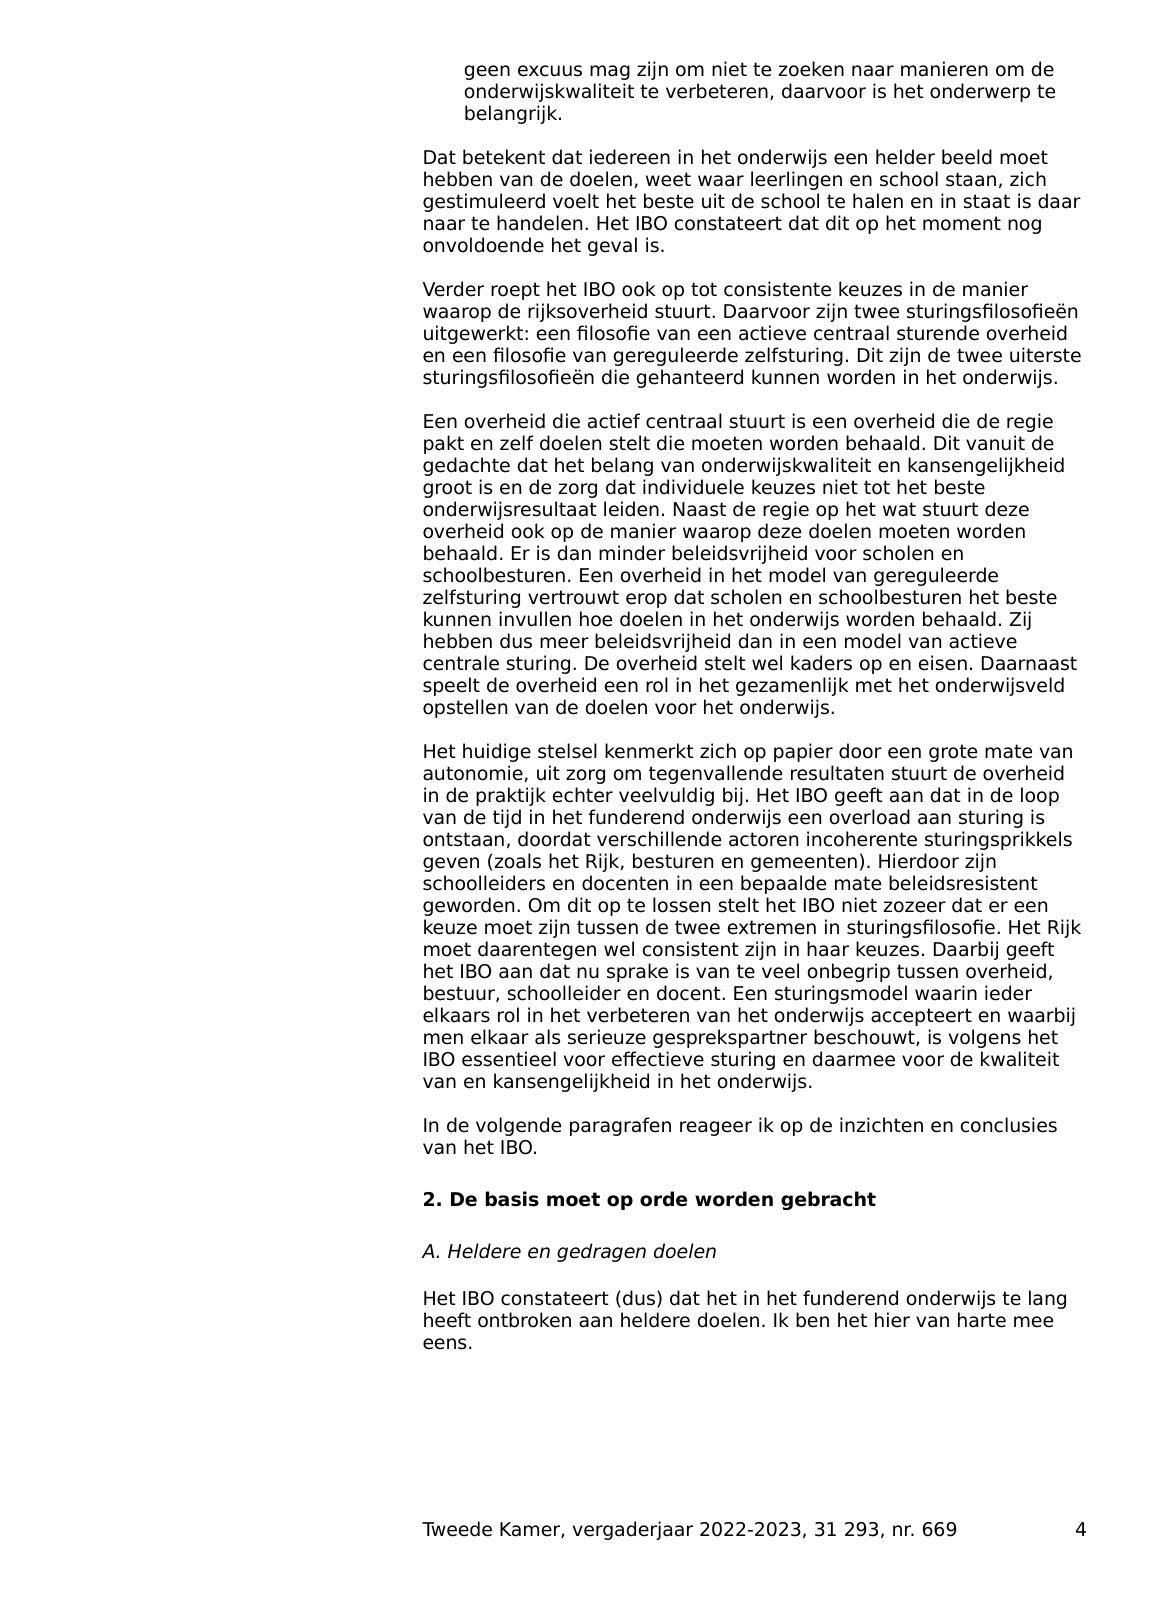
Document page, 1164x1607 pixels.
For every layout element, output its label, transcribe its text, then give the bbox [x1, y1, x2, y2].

text Het huidige stelsel kenmerkt zich op papier door een grote mate van autonomie, uit zorg om tegenvallende resultaten stuurt de overheid in de praktijk echter veelvuldig bij. Het IBO geeft aan dat in de loop van de tijd in het funderend onderwijs een overload aan sturing is ontstaan, doordat verschillende actoren incoherente sturingsprikkels geven (zoals het Rijk, besturen en gemeenten). Hierdoor zijn schoolleiders en docenten in een bepaalde mate beleidsresistent geworden. Om dit op te lossen stelt het IBO niet zozeer dat er een keuze moet zijn tussen de twee extremen in sturingsfilosofie. Het Rijk moet daarentegen wel consistent zijn in haar keuzes. Daarbij geeft het IBO aan dat nu sprake is van te veel onbegrip tussen overheid, bestuur, schoolleider en docent. Een sturingsmodel waarin ieder elkaars rol in het verbeteren van het onderwijs accepteert en waarbij men elkaar als serieuze gesprekspartner beschouwt, is volgens het IBO essentieel voor effectieve sturing en daarmee voor de kwaliteit van en kansengelijkheid in het onderwijs. [422, 741, 1087, 1093]
subtitle A. Heldere en gedragen doelen [422, 1241, 1087, 1263]
text In de volgende paragrafen reageer ik op de inzichten en conclusies van het IBO. [422, 1115, 1087, 1159]
text Een overheid die actief centraal stuurt is een overheid die de regie pakt en zelf doelen stelt die moeten worden behaald. Dit vanuit de gedachte dat het belang van onderwijskwaliteit en kansengelijkheid groot is en de zorg dat individuele keuzes niet tot het beste onderwijsresultaat leiden. Naast de regie op het wat stuurt deze overheid ook op de manier waarop deze doelen moeten worden behaald. Er is dan minder beleidsvrijheid voor scholen en schoolbesturen. Een overheid in het model van gereguleerde zelfsturing vertrouwt erop dat scholen en schoolbesturen het beste kunnen invullen hoe doelen in het onderwijs worden behaald. Zij hebben dus meer beleidsvrijheid dan in een model van actieve centrale sturing. De overheid stelt wel kaders op en eisen. Daarnaast speelt de overheid een rol in het gezamenlijk met het onderwijsveld opstellen van de doelen voor het onderwijs. [422, 411, 1087, 719]
text Verder roept het IBO ook op tot consistente keuzes in de manier waarop de rijksoverheid stuurt. Daarvoor zijn twee sturingsfilosofieën uitgewerkt: een filosofie van een actieve centraal sturende overheid en een filosofie van gereguleerde zelfsturing. Dit zijn de twee uiterste sturingsfilosofieën die gehanteerd kunnen worden in het onderwijs. [422, 279, 1087, 389]
subtitle 2. De basis moet op orde worden gebracht [422, 1189, 1087, 1211]
text Het IBO constateert (dus) dat het in het funderend onderwijs te lang heeft ontbroken aan heldere doelen. Ik ben het hier van harte mee eens. [422, 1288, 1087, 1354]
text geen excuus mag zijn om niet te zoeken naar manieren om de onderwijskwaliteit te verbeteren, daarvoor is het onderwerp te belangrijk. [422, 59, 1087, 125]
text Dat betekent dat iedereen in het onderwijs een helder beeld moet hebben van de doelen, weet waar leerlingen en school staan, zich gestimuleerd voelt het beste uit de school te halen en in staat is daar naar te handelen. Het IBO constateert dat dit op het moment nog onvoldoende het geval is. [422, 147, 1087, 257]
